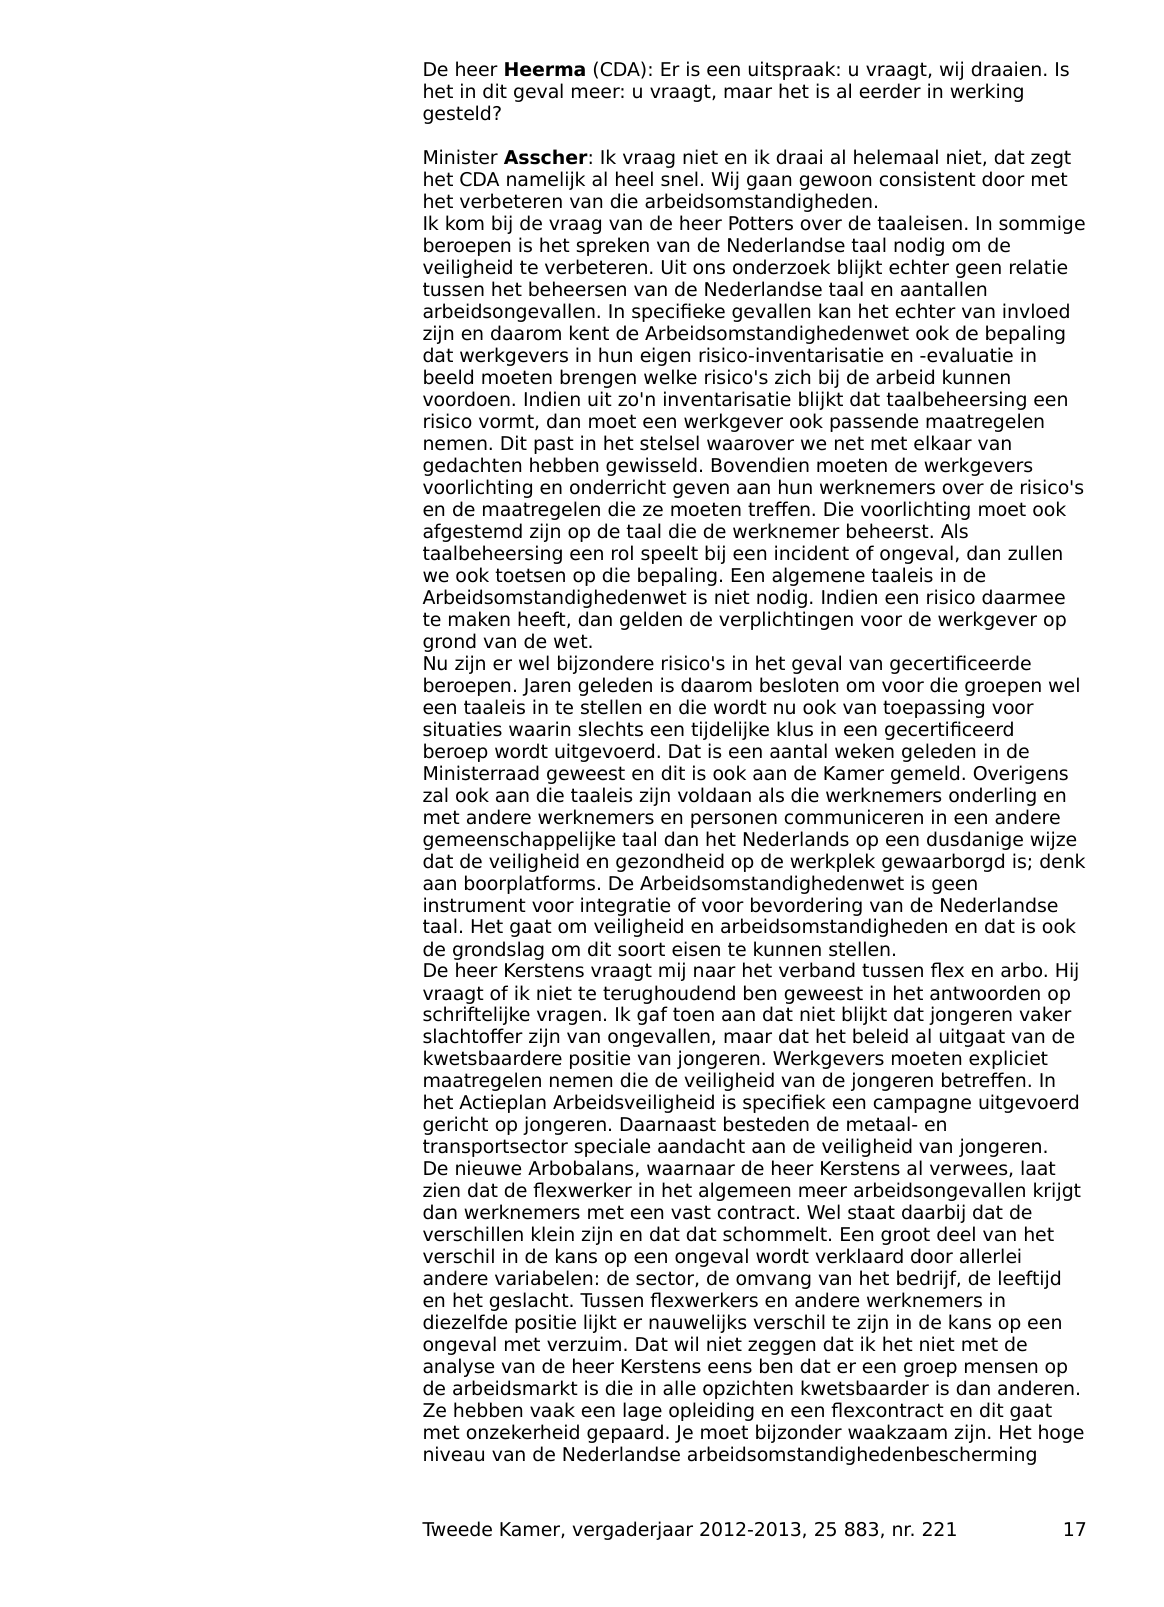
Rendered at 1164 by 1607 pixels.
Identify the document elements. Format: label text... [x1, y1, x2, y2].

text Nu zijn er wel bijzondere risico's in het geval van gecertificeerde beroepen. Jaren geleden is daarom besloten om voor die groepen wel een taaleis in te stellen en die wordt nu ook van toepassing voor situaties waarin slechts een tijdelijke klus in een gecertificeerd beroep wordt uitgevoerd. Dat is een aantal weken geleden in de Ministerraad geweest en dit is ook aan de Kamer gemeld. Overigens zal ook aan die taaleis zijn voldaan als die werknemers onderling en met andere werknemers en personen communiceren in een andere gemeenschappelijke taal dan het Nederlands op een dusdanige wijze dat de veiligheid en gezondheid op de werkplek gewaarborgd is; denk aan boorplatforms. De Arbeidsomstandighedenwet is geen instrument voor integratie of voor bevordering van de Nederlandse taal. Het gaat om veiligheid en arbeidsomstandigheden en dat is ook de grondslag om dit soort eisen te kunnen stellen. [422, 653, 1087, 960]
text De heer Kerstens vraagt mij naar het verband tussen flex en arbo. Hij vraagt of ik niet te terughoudend ben geweest in het antwoorden op schriftelijke vragen. Ik gaf toen aan dat niet blijkt dat jongeren vaker slachtoffer zijn van ongevallen, maar dat het beleid al uitgaat van de kwetsbaardere positie van jongeren. Werkgevers moeten expliciet maatregelen nemen die de veiligheid van de jongeren betreffen. In het Actieplan Arbeidsveiligheid is specifiek een campagne uitgevoerd gericht op jongeren. Daarnaast besteden de metaal- en transportsector speciale aandacht aan de veiligheid van jongeren. [422, 960, 1087, 1158]
text Ik kom bij de vraag van de heer Potters over de taaleisen. In sommige beroepen is het spreken van de Nederlandse taal nodig om de veiligheid te verbeteren. Uit ons onderzoek blijkt echter geen relatie tussen het beheersen van de Nederlandse taal en aantallen arbeidsongevallen. In specifieke gevallen kan het echter van invloed zijn en daarom kent de Arbeidsomstandighedenwet ook de bepaling dat werkgevers in hun eigen risico-inventarisatie en -evaluatie in beeld moeten brengen welke risico's zich bij de arbeid kunnen voordoen. Indien uit zo'n inventarisatie blijkt dat taalbeheersing een risico vormt, dan moet een werkgever ook passende maatregelen nemen. Dit past in het stelsel waarover we net met elkaar van gedachten hebben gewisseld. Bovendien moeten de werkgevers voorlichting en onderricht geven aan hun werknemers over de risico's en de maatregelen die ze moeten treffen. Die voorlichting moet ook afgestemd zijn op de taal die de werknemer beheerst. Als taalbeheersing een rol speelt bij een incident of ongeval, dan zullen we ook toetsen op die bepaling. Een algemene taaleis in de Arbeidsomstandighedenwet is niet nodig. Indien een risico daarmee te maken heeft, dan gelden de verplichtingen voor de werkgever op grond van de wet. [422, 213, 1087, 653]
text De nieuwe Arbobalans, waarnaar de heer Kerstens al verwees, laat zien dat de flexwerker in het algemeen meer arbeidsongevallen krijgt dan werknemers met een vast contract. Wel staat daarbij dat de verschillen klein zijn en dat dat schommelt. Een groot deel van het verschil in de kans op een ongeval wordt verklaard door allerlei andere variabelen: de sector, de omvang van het bedrijf, de leeftijd en het geslacht. Tussen flexwerkers en andere werknemers in diezelfde positie lijkt er nauwelijks verschil te zijn in de kans op een ongeval met verzuim. Dat wil niet zeggen dat ik het niet met de analyse van de heer Kerstens eens ben dat er een groep mensen op de arbeidsmarkt is die in alle opzichten kwetsbaarder is dan anderen. Ze hebben vaak een lage opleiding en een flexcontract en dit gaat met onzekerheid gepaard. Je moet bijzonder waakzaam zijn. Het hoge niveau van de Nederlandse arbeidsomstandighedenbescherming [422, 1158, 1087, 1466]
text Minister Asscher: Ik vraag niet en ik draai al helemaal niet, dat zegt het CDA namelijk al heel snel. Wij gaan gewoon consistent door met het verbeteren van die arbeidsomstandigheden. [422, 147, 1087, 213]
text De heer Heerma (CDA): Er is een uitspraak: u vraagt, wij draaien. Is het in dit geval meer: u vraagt, maar het is al eerder in werking gesteld? [422, 59, 1087, 125]
